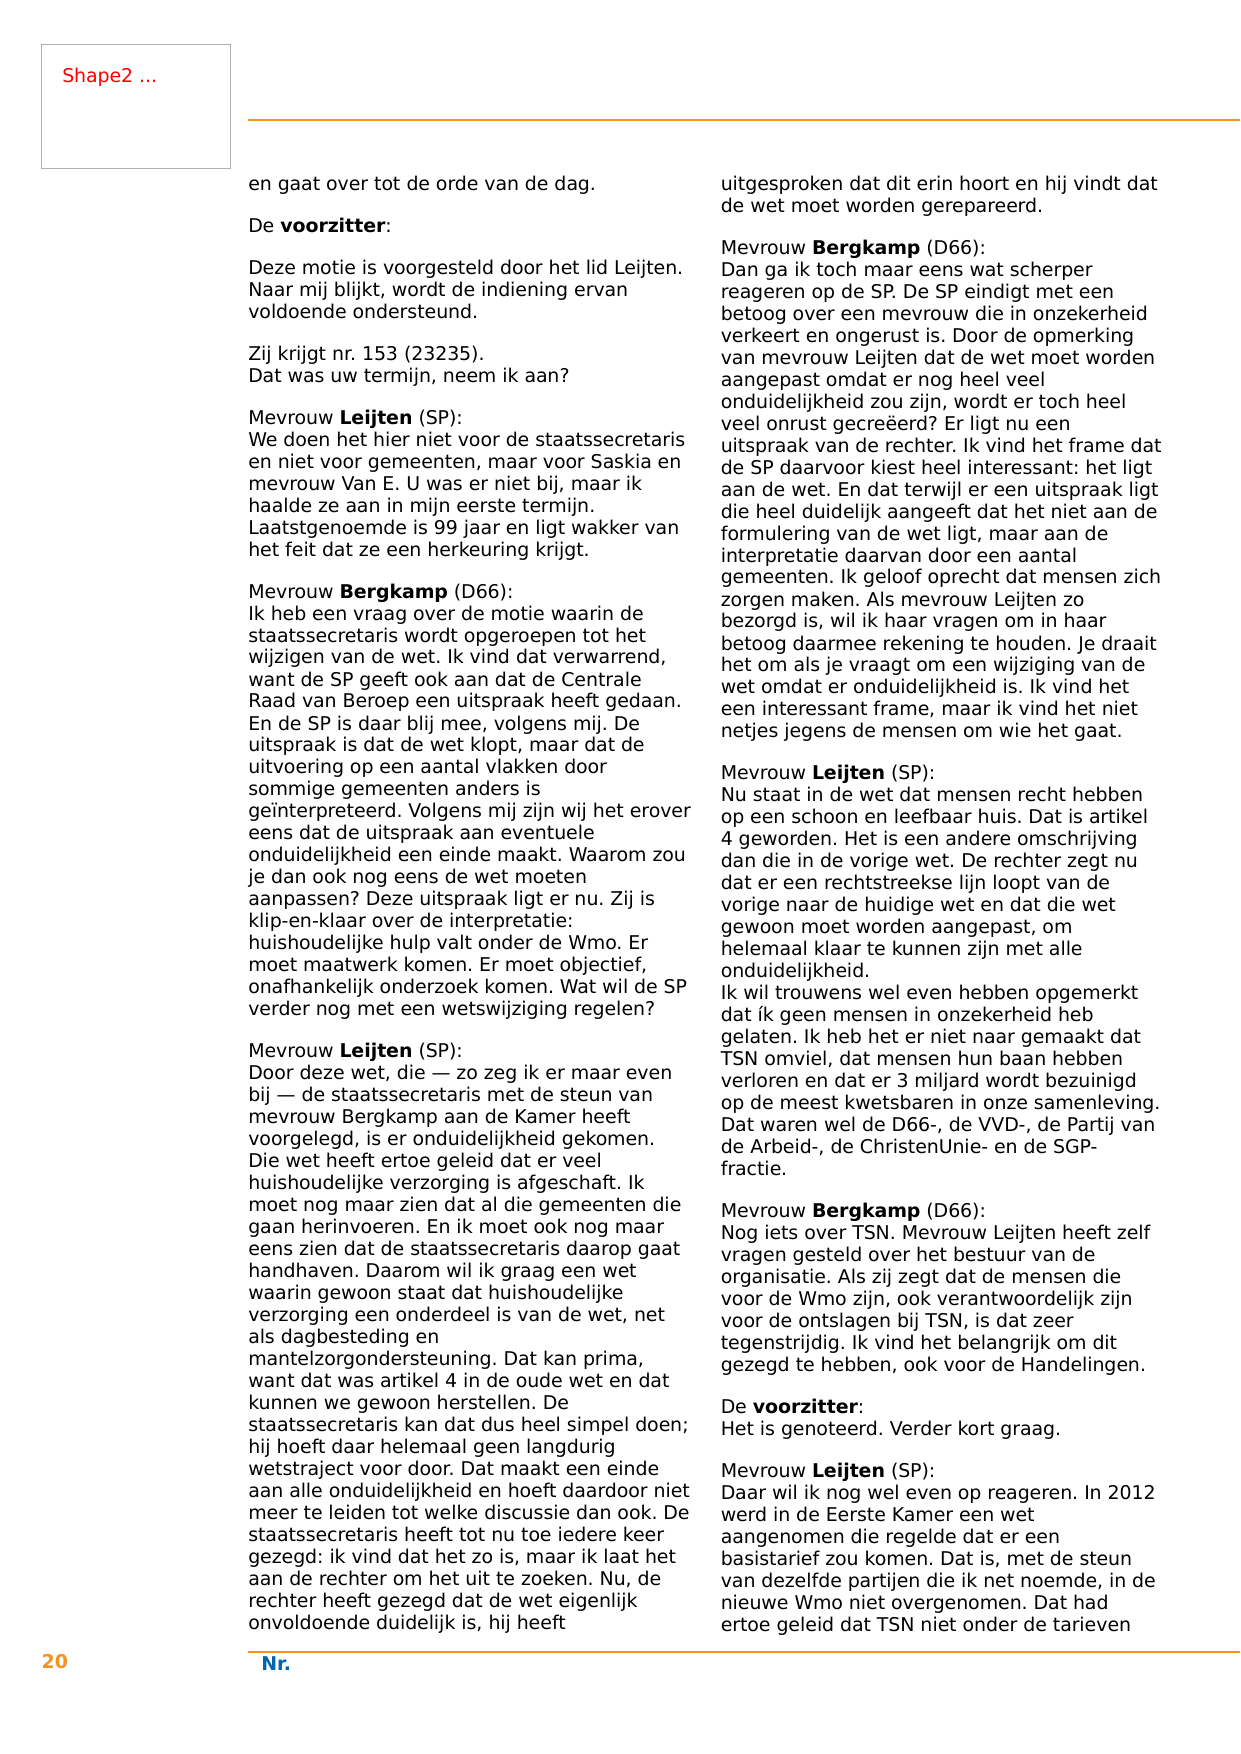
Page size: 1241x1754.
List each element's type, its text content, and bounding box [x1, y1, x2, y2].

text Mevrouw Leijten (SP): [248, 407, 691, 429]
text Nog iets over TSN. Mevrouw Leijten heeft zelf vragen gesteld over het bestuur van de organisatie. Als zij zegt dat de mensen die voor de Wmo zijn, ook verantwoordelijk zijn voor de ontslagen bij TSN, is dat zeer tegenstrijdig. Ik vind het belangrijk om dit gezegd te hebben, ook voor de Handelingen. [721, 1222, 1163, 1376]
text Mevrouw Bergkamp (D66): [248, 581, 691, 602]
text Ik heb een vraag over de motie waarin de staatssecretaris wordt opgeroepen tot het wijzigen van de wet. Ik vind dat verwarrend, want de SP geeft ook aan dat de Centrale Raad van Beroep een uitspraak heeft gedaan. En de SP is daar blij mee, volgens mij. De uitspraak is dat de wet klopt, maar dat de uitvoering op een aantal vlakken door sommige gemeenten anders is geïnterpreteerd. Volgens mij zijn wij het erover eens dat de uitspraak aan eventuele onduidelijkheid een einde maakt. Waarom zou je dan ook nog eens de wet moeten aanpassen? Deze uitspraak ligt er nu. Zij is klip-en-klaar over de interpretatie: huishoudelijke hulp valt onder de Wmo. Er moet maatwerk komen. Er moet objectief, onafhankelijk onderzoek komen. Wat wil de SP verder nog met een wetswijziging regelen? [248, 602, 691, 1020]
text Deze motie is voorgesteld door het lid Leijten. Naar mij blijkt, wordt de indiening ervan voldoende ondersteund. [248, 257, 691, 323]
text uitgesproken dat dit erin hoort en hij vindt dat de wet moet worden gerepareerd. [721, 173, 1163, 217]
text Door deze wet, die — zo zeg ik er maar even bij — de staatssecretaris met de steun van mevrouw Bergkamp aan de Kamer heeft voorgelegd, is er onduidelijkheid gekomen. Die wet heeft ertoe geleid dat er veel huishoudelijke verzorging is afgeschaft. Ik moet nog maar zien dat al die gemeenten die gaan herinvoeren. En ik moet ook nog maar eens zien dat de staatssecretaris daarop gaat handhaven. Daarom wil ik graag een wet waarin gewoon staat dat huishoudelijke verzorging een onderdeel is van de wet, net als dagbesteding en mantelzorgondersteuning. Dat kan prima, want dat was artikel 4 in de oude wet en dat kunnen we gewoon herstellen. De staatssecretaris kan dat dus heel simpel doen; hij hoeft daar helemaal geen langdurig wetstraject voor door. Dat maakt een einde aan alle onduidelijkheid en hoeft daardoor niet meer te leiden tot welke discussie dan ook. De staatssecretaris heeft tot nu toe iedere keer gezegd: ik vind dat het zo is, maar ik laat het aan de rechter om het uit te zoeken. Nu, de rechter heeft gezegd dat de wet eigenlijk onvoldoende duidelijk is, hij heeft [248, 1062, 691, 1633]
text Nu staat in de wet dat mensen recht hebben op een schoon en leefbaar huis. Dat is artikel 4 geworden. Het is een andere omschrijving dan die in de vorige wet. De rechter zegt nu dat er een rechtstreekse lijn loopt van de vorige naar de huidige wet en dat die wet gewoon moet worden aangepast, om helemaal klaar te kunnen zijn met alle onduidelijkheid. [721, 784, 1163, 982]
text Ik wil trouwens wel even hebben opgemerkt dat ík geen mensen in onzekerheid heb gelaten. Ik heb het er niet naar gemaakt dat TSN omviel, dat mensen hun baan hebben verloren en dat er 3 miljard wordt bezuinigd op de meest kwetsbaren in onze samenleving. Dat waren wel de D66-, de VVD-, de Partij van de Arbeid-, de ChristenUnie- en de SGP-fractie. [721, 982, 1163, 1180]
text en gaat over tot de orde van de dag. [248, 173, 691, 195]
text Mevrouw Leijten (SP): [248, 1040, 691, 1062]
text De voorzitter: [721, 1396, 1163, 1418]
text Daar wil ik nog wel even op reageren. In 2012 werd in de Eerste Kamer een wet aangenomen die regelde dat er een basistarief zou komen. Dat is, met de steun van dezelfde partijen die ik net noemde, in de nieuwe Wmo niet overgenomen. Dat had ertoe geleid dat TSN niet onder de tarieven [721, 1482, 1163, 1636]
text De voorzitter: [248, 215, 691, 237]
text Zij krijgt nr. 153 (23235). [248, 343, 691, 365]
text Dat was uw termijn, neem ik aan? [248, 365, 691, 387]
text Het is genoteerd. Verder kort graag. [721, 1418, 1163, 1440]
text Dan ga ik toch maar eens wat scherper reageren op de SP. De SP eindigt met een betoog over een mevrouw die in onzekerheid verkeert en ongerust is. Door de opmerking van mevrouw Leijten dat de wet moet worden aangepast omdat er nog heel veel onduidelijkheid zou zijn, wordt er toch heel veel onrust gecreëerd? Er ligt nu een uitspraak van de rechter. Ik vind het frame dat de SP daarvoor kiest heel interessant: het ligt aan de wet. En dat terwijl er een uitspraak ligt die heel duidelijk aangeeft dat het niet aan de formulering van de wet ligt, maar aan de interpretatie daarvan door een aantal gemeenten. Ik geloof oprecht dat mensen zich zorgen maken. Als mevrouw Leijten zo bezorgd is, wil ik haar vragen om in haar betoog daarmee rekening te houden. Je draait het om als je vraagt om een wijziging van de wet omdat er onduidelijkheid is. Ik vind het een interessant frame, maar ik vind het niet netjes jegens de mensen om wie het gaat. [721, 259, 1163, 742]
text Mevrouw Bergkamp (D66): [721, 1200, 1163, 1222]
text We doen het hier niet voor de staatssecretaris en niet voor gemeenten, maar voor Saskia en mevrouw Van E. U was er niet bij, maar ik haalde ze aan in mijn eerste termijn. Laatstgenoemde is 99 jaar en ligt wakker van het feit dat ze een herkeuring krijgt. [248, 429, 691, 561]
text Mevrouw Bergkamp (D66): [721, 237, 1163, 259]
text Mevrouw Leijten (SP): [721, 1460, 1163, 1482]
text Mevrouw Leijten (SP): [721, 762, 1163, 784]
